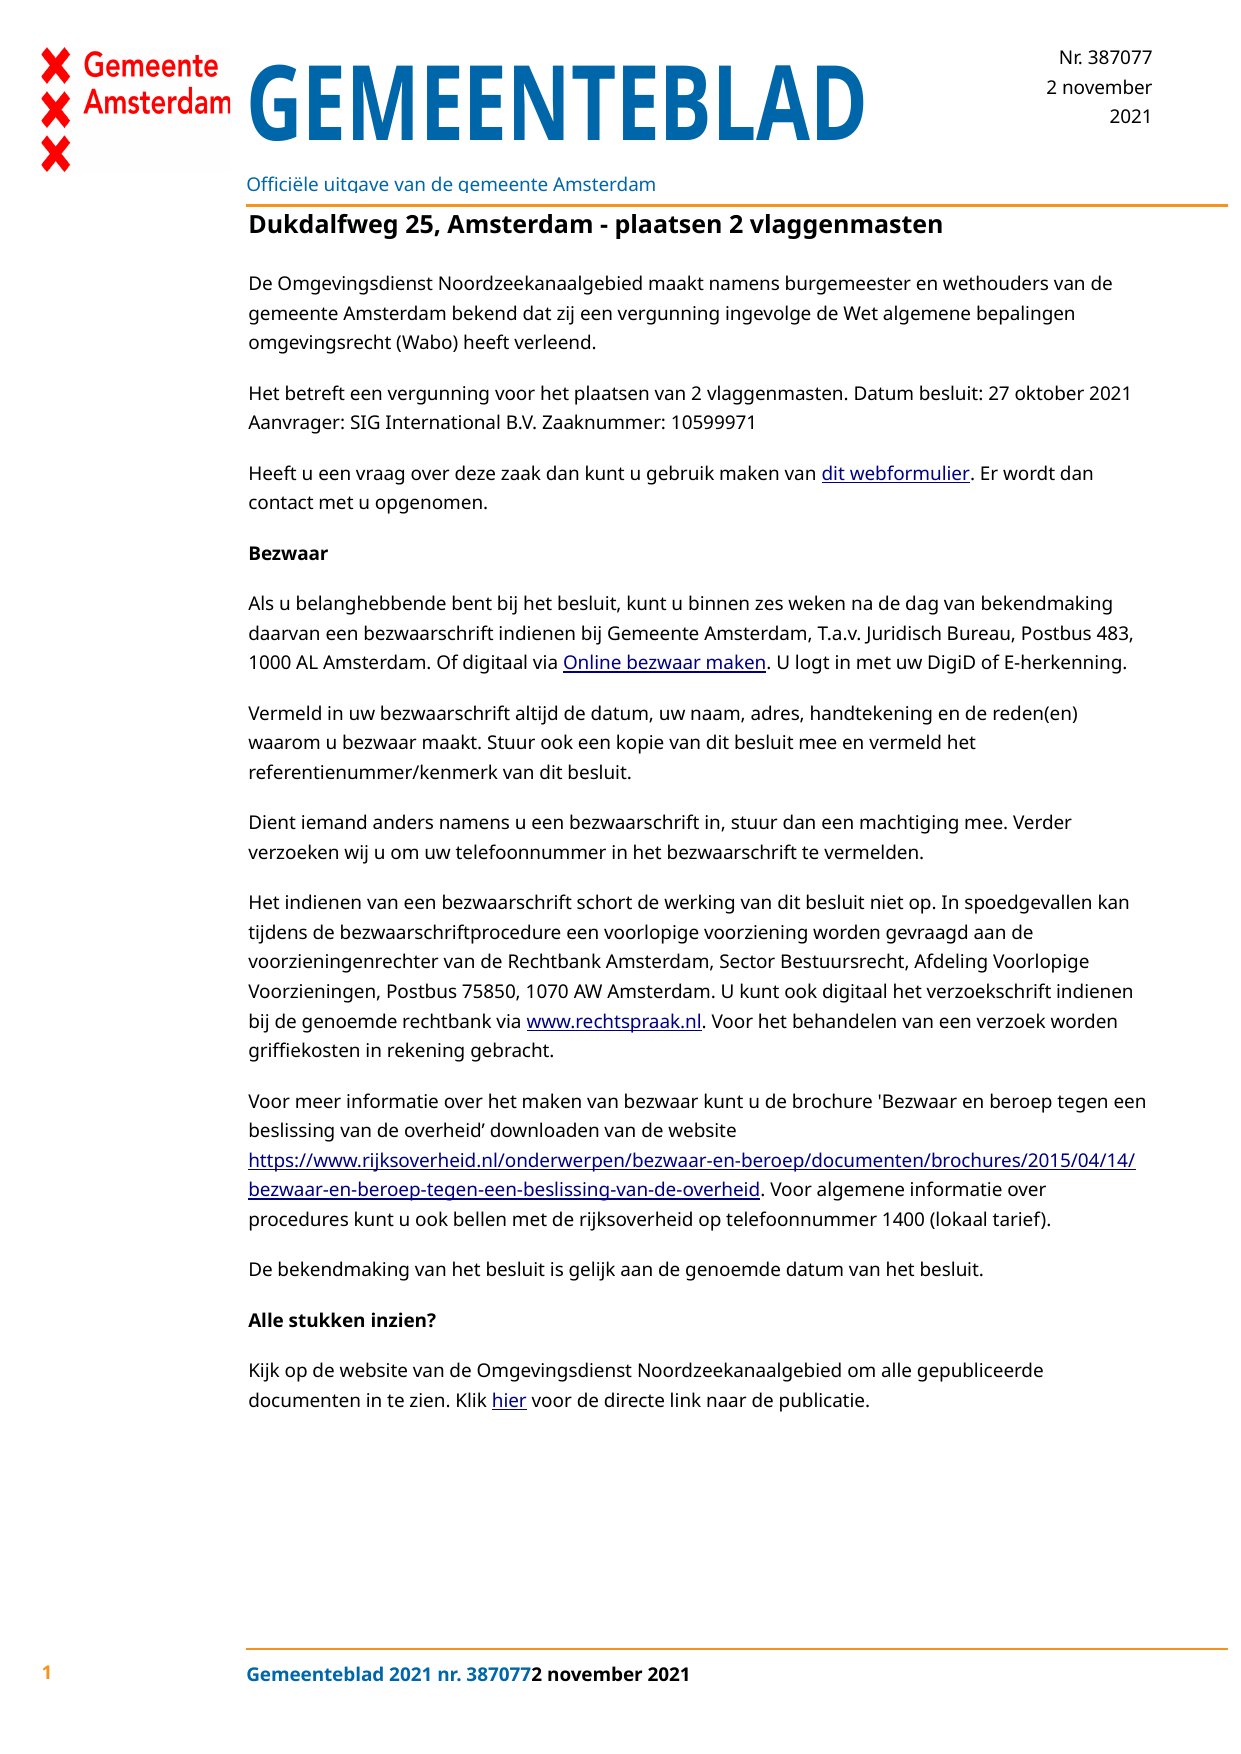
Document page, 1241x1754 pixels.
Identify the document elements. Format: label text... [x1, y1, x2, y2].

text Vermeld in uw bezwaarschrift altijd de datum, uw naam, adres, handtekening en de reden(en) waarom u bezwaar maakt. Stuur ook een kopie van dit besluit mee en vermeld het referentienummer/kenmerk van dit besluit. [248, 700, 1152, 785]
text Heeft u een vraag over deze zaak dan kunt u gebruik maken van dit webformulier. Er wordt dan contact met u opgenomen. [248, 460, 1152, 515]
text Als u belanghebbende bent bij het besluit, kunt u binnen zes weken na de dag van bekendmaking daarvan een bezwaarschrift indienen bij Gemeente Amsterdam, T.a.v. Juridisch Bureau, Postbus 483, 1000 AL Amsterdam. Of digitaal via Online bezwaar maken. U logt in met uw DigiD of E-herkenning. [248, 590, 1152, 675]
text Alle stukken inzien? [248, 1307, 1152, 1333]
picture [41, 47, 231, 172]
text Dukdalfweg 25, Amsterdam - plaatsen 2 vlaggenmasten [248, 207, 1152, 241]
text Het betreft een vergunning voor het plaatsen van 2 vlaggenmasten. Datum besluit: 27 oktober 2021 Aanvrager: SIG International B.V. Zaaknummer: 10599971 [248, 380, 1152, 435]
text Het indienen van een bezwaarschrift schort de werking van dit besluit niet op. In spoedgevallen kan tijdens de bezwaarschriftprocedure een voorlopige voorziening worden gevraagd aan de voorzieningenrechter van de Rechtbank Amsterdam, Sector Bestuursrecht, Afdeling Voorlopige Voorzieningen, Postbus 75850, 1070 AW Amsterdam. U kunt ook digitaal het verzoekschrift indienen bij de genoemde rechtbank via www.rechtspraak.nl. Voor het behandelen van een verzoek worden griffiekosten in rekening gebracht. [248, 889, 1152, 1063]
text Kijk op de website van de Omgevingsdienst Noordzeekanaalgebied om alle gepubliceerde documenten in te zien. Klik hier voor de directe link naar de publicatie. [248, 1357, 1152, 1413]
text Voor meer informatie over het maken van bezwaar kunt u de brochure 'Bezwaar en beroep tegen een beslissing van de overheid’ downloaden van de website https://www.rijksoverheid.nl/onderwerpen/bezwaar-en-beroep/documenten/brochures/2015/04/14/bezwaar-en-beroep-tegen-een-beslissing-van-de-overheid. Voor algemene informatie over procedures kunt u ook bellen met de rijksoverheid op telefoonnummer 1400 (lokaal tarief). [248, 1088, 1152, 1232]
text De bekendmaking van het besluit is gelijk aan de genoemde datum van het besluit. [248, 1257, 1152, 1282]
text De Omgevingsdienst Noordzeekanaalgebied maakt namens burgemeester en wethouders van de gemeente Amsterdam bekend dat zij een vergunning ingevolge de Wet algemene bepalingen omgevingsrecht (Wabo) heeft verleend. [248, 270, 1152, 355]
text Bezwaar [248, 540, 1152, 566]
text Dient iemand anders namens u een bezwaarschrift in, stuur dan een machtiging mee. Verder verzoeken wij u om uw telefoonnummer in het bezwaarschrift te vermelden. [248, 809, 1152, 865]
